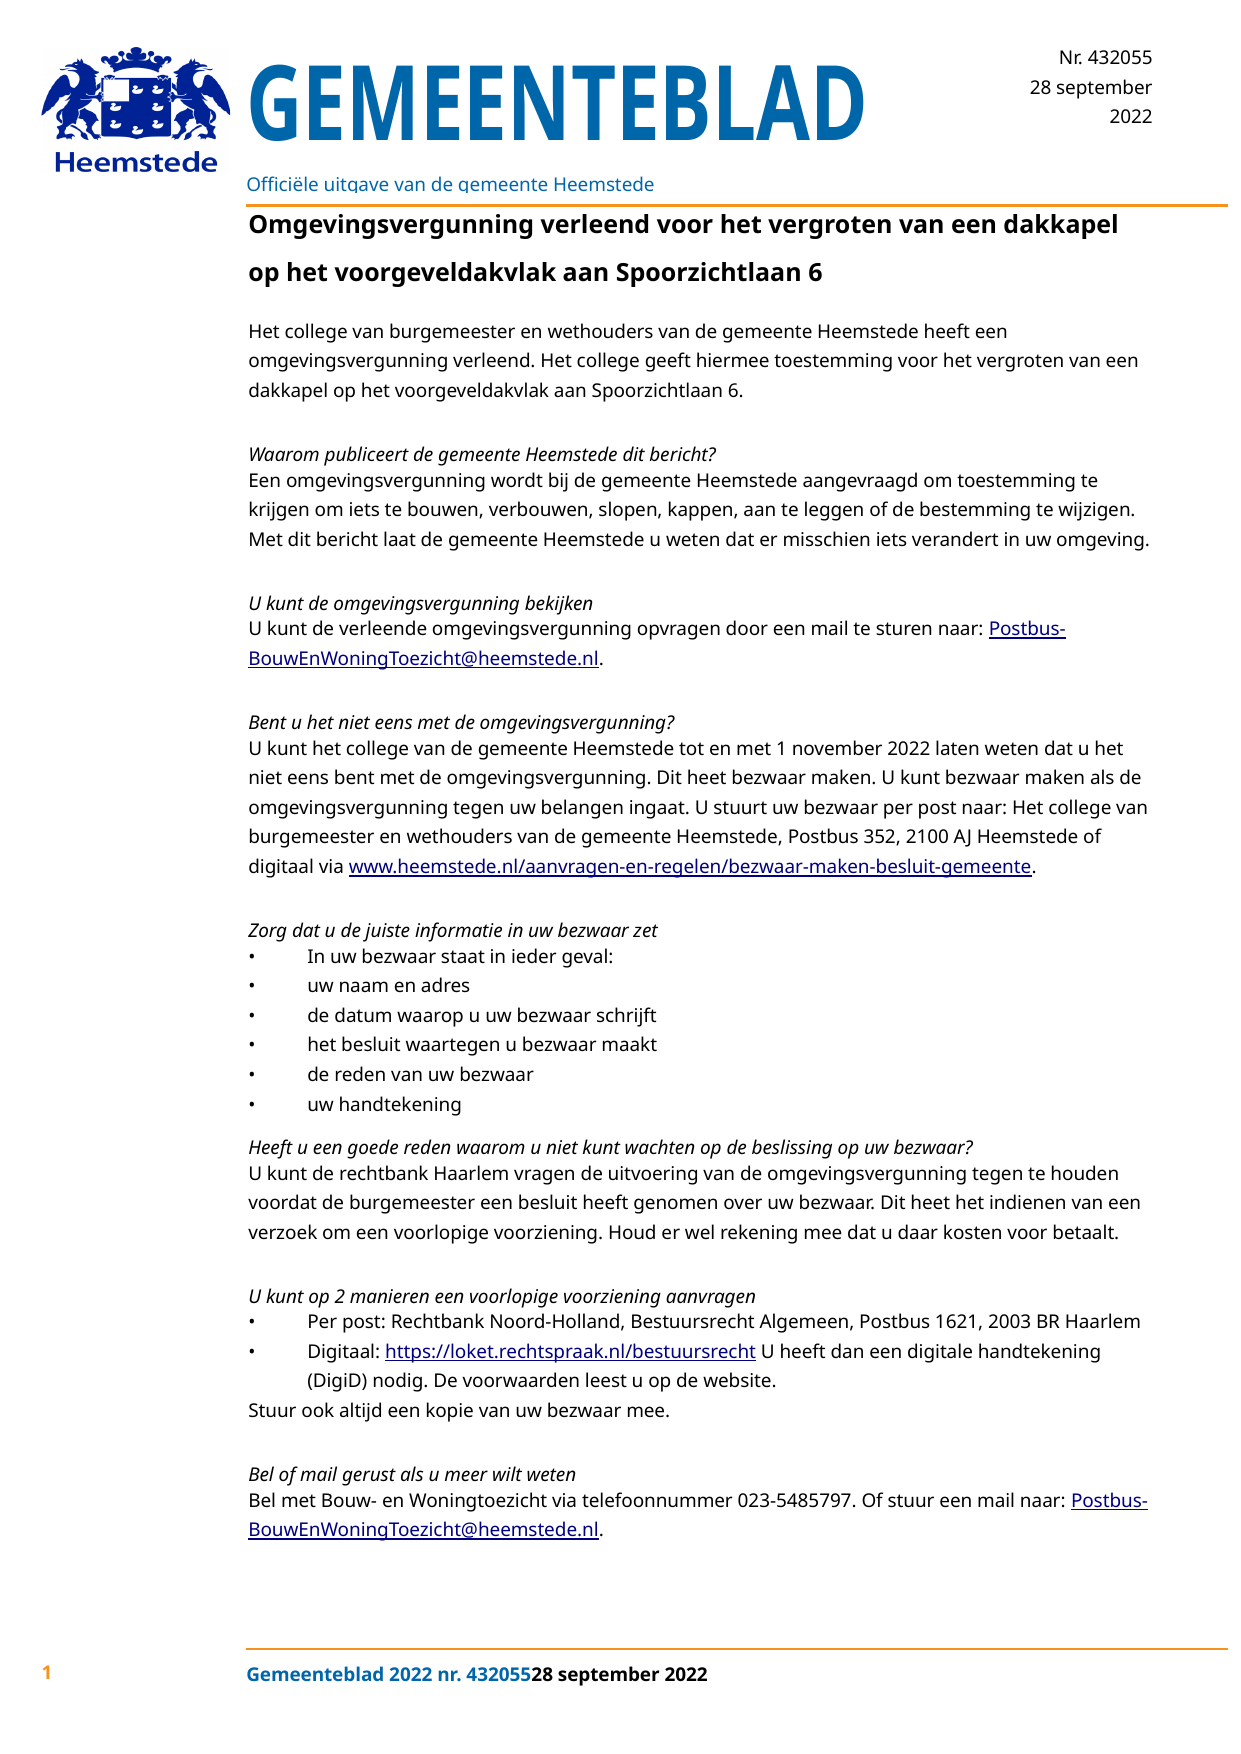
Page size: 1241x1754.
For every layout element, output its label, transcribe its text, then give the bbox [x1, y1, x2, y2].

list Digitaal: https://loket.rechtspraak.nl/bestuursrecht U heeft dan een digitale handtekening (DigiD) nodig. De voorwaarden leest u op de website. [248, 1338, 1152, 1393]
list de datum waarop u uw bezwaar schrijft [248, 1002, 1152, 1028]
text Stuur ook altijd een kopie van uw bezwaar mee. [248, 1397, 1152, 1423]
text Een omgevingsvergunning wordt bij de gemeente Heemstede aangevraagd om toestemming te krijgen om iets te bouwen, verbouwen, slopen, kappen, aan te leggen of de bestemming te wijzigen. Met dit bericht laat de gemeente Heemstede u weten dat er misschien iets verandert in uw omgeving. [248, 467, 1152, 552]
text Omgevingsvergunning verleend voor het vergroten van een dakkapel op het voorgeveldakvlak aan Spoorzichtlaan 6 [248, 207, 1152, 288]
picture [41, 47, 231, 172]
text Bel met Bouw- en Woningtoezicht via telefoonnummer 023-5485797. Of stuur een mail naar: Postbus-BouwEnWoningToezicht@heemstede.nl. [248, 1487, 1152, 1542]
list uw handtekening [248, 1091, 1152, 1117]
text Bent u het niet eens met de omgevingsvergunning? [248, 709, 1152, 735]
text Heeft u een goede reden waarom u niet kunt wachten op de beslissing op uw bezwaar? [248, 1134, 1152, 1160]
text Waarom publiceert de gemeente Heemstede dit bericht? [248, 441, 1152, 467]
list het besluit waartegen u bezwaar maakt [248, 1032, 1152, 1057]
list uw naam en adres [248, 972, 1152, 998]
list In uw bezwaar staat in ieder geval: [248, 943, 1152, 969]
text U kunt het college van de gemeente Heemstede tot en met 1 november 2022 laten weten dat u het niet eens bent met de omgevingsvergunning. Dit heet bezwaar maken. U kunt bezwaar maken als de omgevingsvergunning tegen uw belangen ingaat. U stuurt uw bezwaar per post naar: Het college van burgemeester en wethouders van de gemeente Heemstede, Postbus 352, 2100 AJ Heemstede of digitaal via www.heemstede.nl/aanvragen-en-regelen/bezwaar-maken-besluit-gemeente. [248, 735, 1152, 879]
text U kunt de omgevingsvergunning bekijken [248, 590, 1152, 616]
text U kunt op 2 manieren een voorlopige voorziening aanvragen [248, 1283, 1152, 1308]
text U kunt de verleende omgevingsvergunning opvragen door een mail te sturen naar: Postbus-BouwEnWoningToezicht@heemstede.nl. [248, 616, 1152, 671]
text Bel of mail gerust als u meer wilt weten [248, 1461, 1152, 1487]
list de reden van uw bezwaar [248, 1061, 1152, 1087]
text Zorg dat u de juiste informatie in uw bezwaar zet [248, 917, 1152, 943]
list Per post: Rechtbank Noord-Holland, Bestuursrecht Algemeen, Postbus 1621, 2003 BR Haarlem [248, 1308, 1152, 1334]
text Het college van burgemeester en wethouders van de gemeente Heemstede heeft een omgevingsvergunning verleend. Het college geeft hiermee toestemming voor het vergroten van een dakkapel op het voorgeveldakvlak aan Spoorzichtlaan 6. [248, 318, 1152, 403]
text U kunt de rechtbank Haarlem vragen de uitvoering van de omgevingsvergunning tegen te houden voordat de burgemeester een besluit heeft genomen over uw bezwaar. Dit heet het indienen van een verzoek om een voorlopige voorziening. Houd er wel rekening mee dat u daar kosten voor betaalt. [248, 1160, 1152, 1244]
